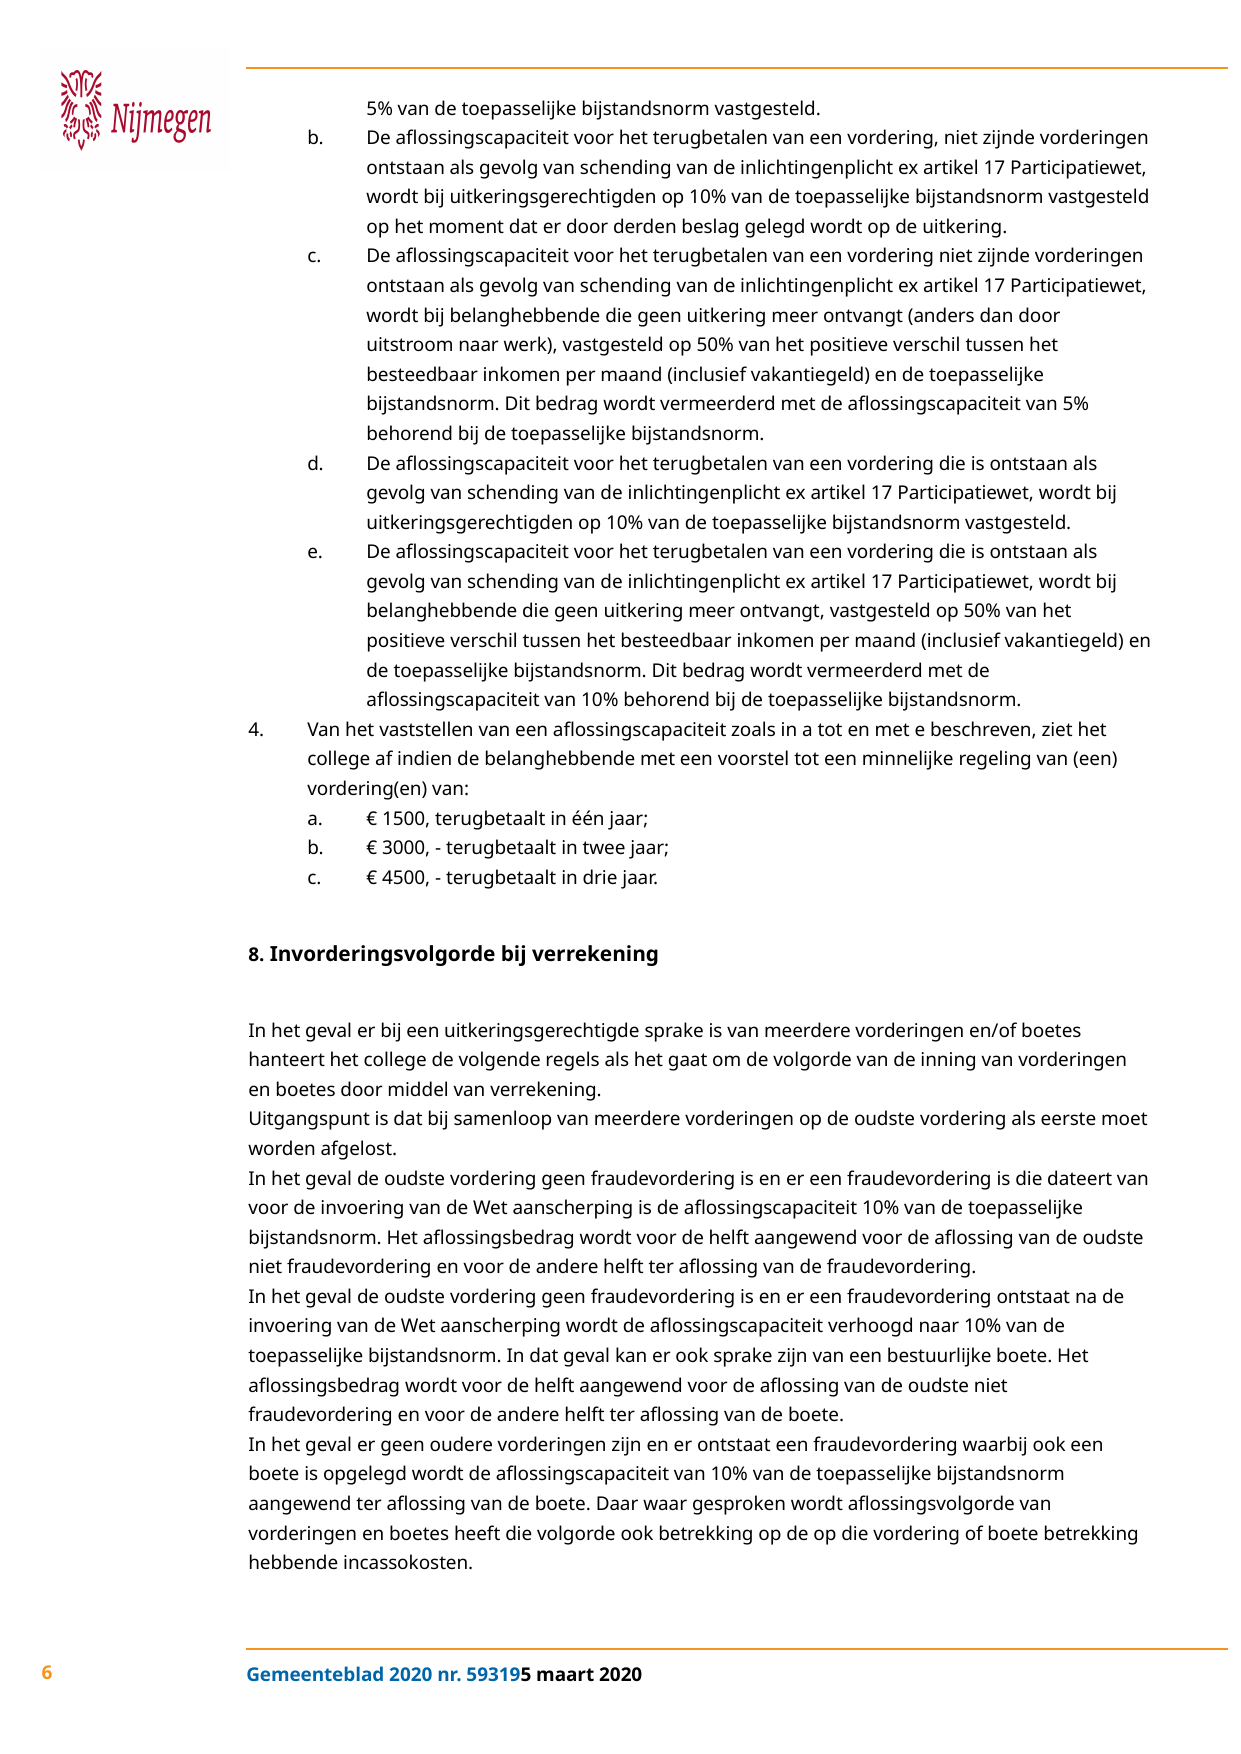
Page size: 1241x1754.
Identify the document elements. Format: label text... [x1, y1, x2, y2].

list De aflossingscapaciteit voor het terugbetalen van een vordering die is ontstaan als gevolg van schending van de inlichtingenplicht ex artikel 17 Participatiewet, wordt bij uitkeringsgerechtigden op 10% van de toepasselijke bijstandsnorm vastgesteld. [307, 450, 1152, 535]
picture [41, 47, 231, 172]
list € 4500, - terugbetaalt in drie jaar. [307, 864, 1152, 890]
list € 3000, - terugbetaalt in twee jaar; [307, 834, 1152, 860]
list De aflossingscapaciteit voor het terugbetalen van een vordering niet zijnde vorderingen ontstaan als gevolg van schending van de inlichtingenplicht ex artikel 17 Participatiewet, wordt bij belanghebbende die geen uitkering meer ontvangt (anders dan door uitstroom naar werk), vastgesteld op 50% van het positieve verschil tussen het besteedbaar inkomen per maand (inclusief vakantiegeld) en de toepasselijke bijstandsnorm. Dit bedrag wordt vermeerderd met de aflossingscapaciteit van 5% behorend bij de toepasselijke bijstandsnorm. [307, 243, 1152, 446]
text In het geval er geen oudere vorderingen zijn en er ontstaat een fraudevordering waarbij ook een boete is opgelegd wordt de aflossingscapaciteit van 10% van de toepasselijke bijstandsnorm aangewend ter aflossing van de boete. Daar waar gesproken wordt aflossingsvolgorde van vorderingen en boetes heeft die volgorde ook betrekking op de op die vordering of boete betrekking hebbende incassokosten. [248, 1431, 1152, 1575]
list 5% van de toepasselijke bijstandsnorm vastgesteld. [307, 95, 1152, 121]
list De aflossingscapaciteit voor het terugbetalen van een vordering die is ontstaan als gevolg van schending van de inlichtingenplicht ex artikel 17 Participatiewet, wordt bij belanghebbende die geen uitkering meer ontvangt, vastgesteld op 50% van het positieve verschil tussen het besteedbaar inkomen per maand (inclusief vakantiegeld) en de toepasselijke bijstandsnorm. Dit bedrag wordt vermeerderd met de aflossingscapaciteit van 10% behorend bij de toepasselijke bijstandsnorm. [307, 538, 1152, 712]
text In het geval er bij een uitkeringsgerechtigde sprake is van meerdere vorderingen en/of boetes hanteert het college de volgende regels als het gaat om de volgorde van de inning van vorderingen en boetes door middel van verrekening. [248, 1017, 1152, 1102]
list € 1500, terugbetaalt in één jaar; [307, 805, 1152, 831]
list De aflossingscapaciteit voor het terugbetalen van een vordering, niet zijnde vorderingen ontstaan als gevolg van schending van de inlichtingenplicht ex artikel 17 Participatiewet, wordt bij uitkeringsgerechtigden op 10% van de toepasselijke bijstandsnorm vastgesteld op het moment dat er door derden beslag gelegd wordt op de uitkering. [307, 124, 1152, 239]
list Van het vaststellen van een aflossingscapaciteit zoals in a tot en met e beschreven, ziet het college af indien de belanghebbende met een voorstel tot een minnelijke regeling van (een) vordering(en) van: [248, 716, 1152, 801]
text In het geval de oudste vordering geen fraudevordering is en er een fraudevordering ontstaat na de invoering van de Wet aanscherping wordt de aflossingscapaciteit verhoogd naar 10% van de toepasselijke bijstandsnorm. In dat geval kan er ook sprake zijn van een bestuurlijke boete. Het aflossingsbedrag wordt voor de helft aangewend voor de aflossing van de oudste niet fraudevordering en voor de andere helft ter aflossing van de boete. [248, 1283, 1152, 1427]
text Uitgangspunt is dat bij samenloop van meerdere vorderingen op de oudste vordering als eerste moet worden afgelost. [248, 1106, 1152, 1161]
text 8. Invorderingsvolgorde bij verrekening [248, 939, 1152, 968]
text In het geval de oudste vordering geen fraudevordering is en er een fraudevordering is die dateert van voor de invoering van de Wet aanscherping is de aflossingscapaciteit 10% van de toepasselijke bijstandsnorm. Het aflossingsbedrag wordt voor de helft aangewend voor de aflossing van de oudste niet fraudevordering en voor de andere helft ter aflossing van de fraudevordering. [248, 1165, 1152, 1279]
